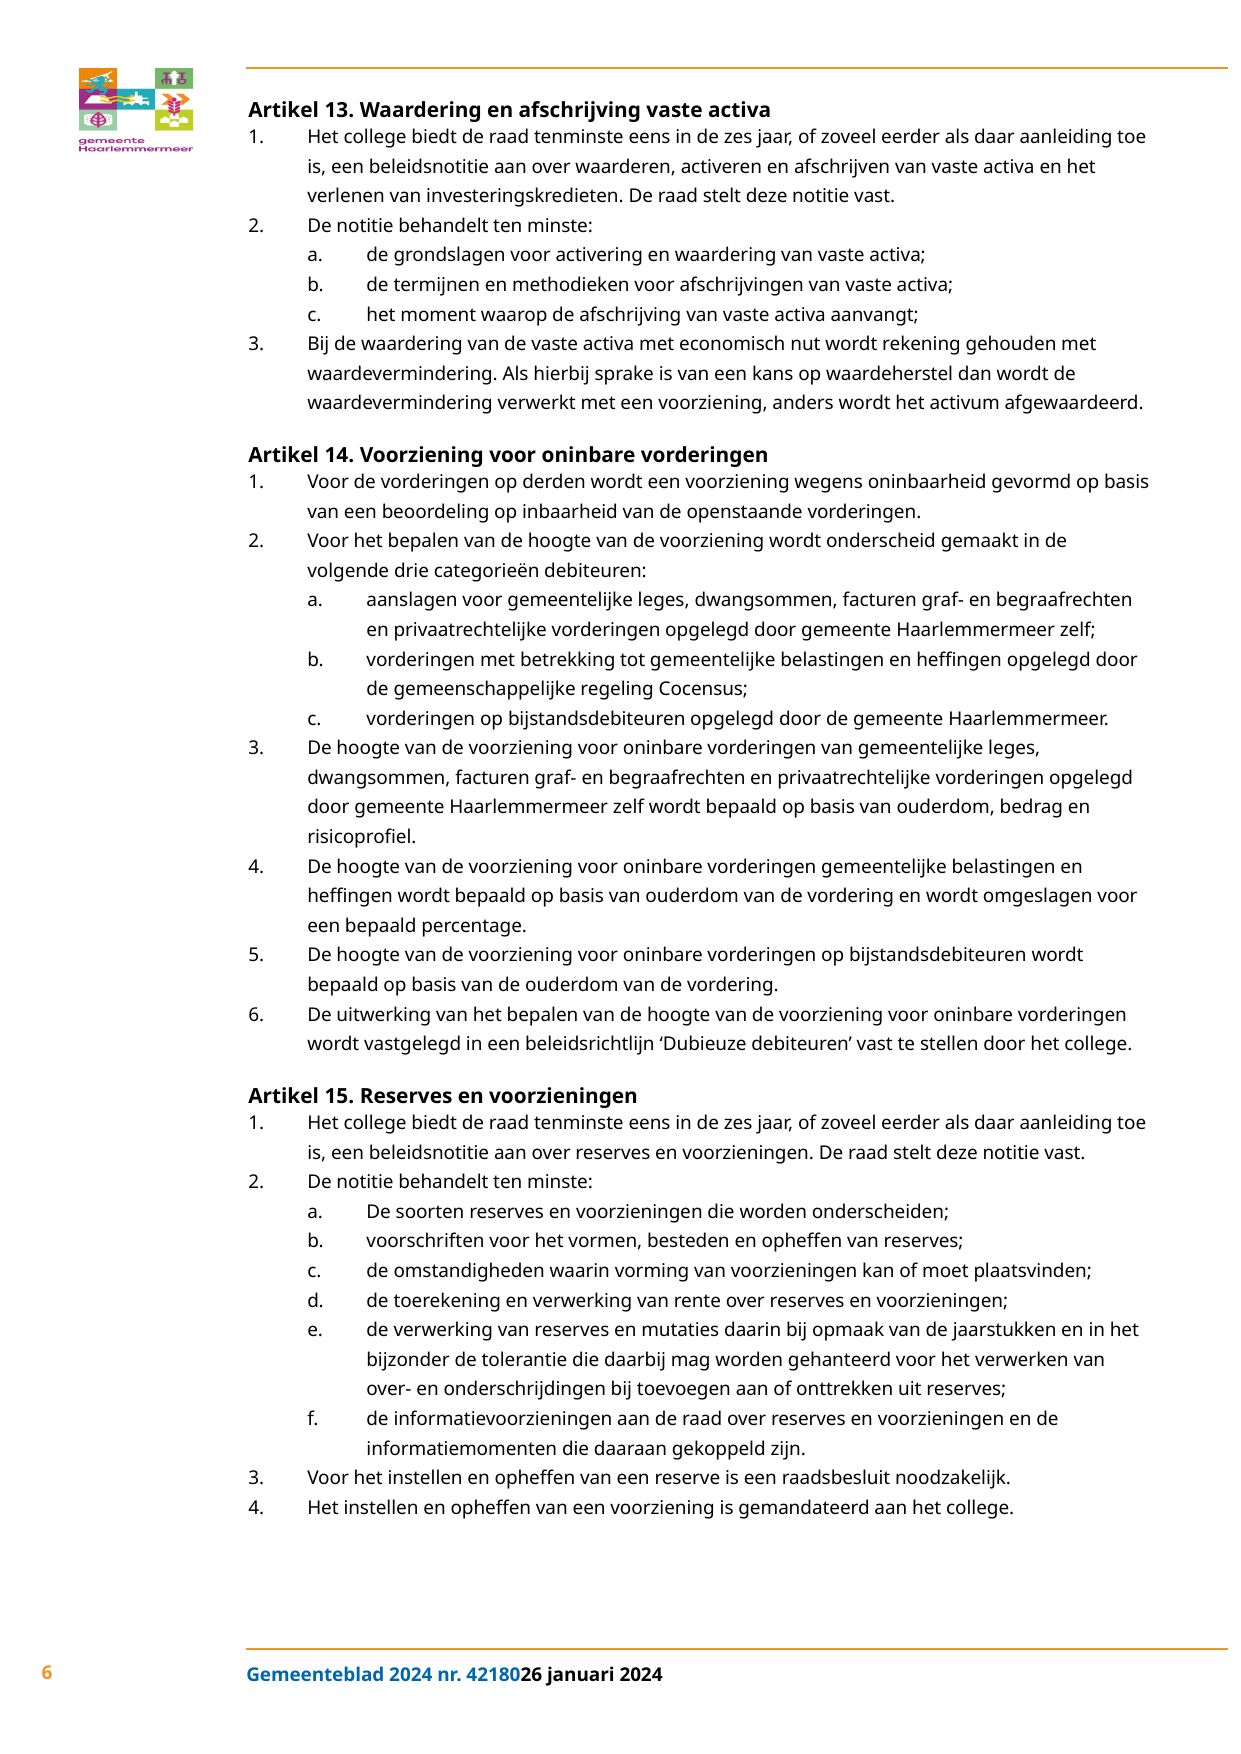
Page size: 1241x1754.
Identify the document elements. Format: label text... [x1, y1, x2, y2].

list De hoogte van de voorziening voor oninbare vorderingen op bijstandsdebiteuren wordt bepaald op basis van de ouderdom van de vordering. [248, 942, 1152, 997]
list de verwerking van reserves en mutaties daarin bij opmaak van de jaarstukken en in het bijzonder de tolerantie die daarbij mag worden gehanteerd voor het verwerken van over- en onderschrijdingen bij toevoegen aan of onttrekken uit reserves; [307, 1316, 1152, 1401]
list De hoogte van de voorziening voor oninbare vorderingen van gemeentelijke leges, dwangsommen, facturen graf- en begraafrechten en privaatrechtelijke vorderingen opgelegd door gemeente Haarlemmermeer zelf wordt bepaald op basis van ouderdom, bedrag en risicoprofiel. [248, 734, 1152, 849]
list vorderingen met betrekking tot gemeentelijke belastingen en heffingen opgelegd door de gemeenschappelijke regeling Cocensus; [307, 646, 1152, 701]
text Artikel 15. Reserves en voorzieningen [248, 1081, 1152, 1109]
list de toerekening en verwerking van rente over reserves en voorzieningen; [307, 1287, 1152, 1312]
list De soorten reserves en voorzieningen die worden onderscheiden; [307, 1198, 1152, 1224]
list voorschriften voor het vormen, besteden en opheffen van reserves; [307, 1228, 1152, 1253]
list het moment waarop de afschrijving van vaste activa aanvangt; [307, 301, 1152, 326]
text Artikel 14. Voorziening voor oninbare vorderingen [248, 440, 1152, 468]
list De hoogte van de voorziening voor oninbare vorderingen gemeentelijke belastingen en heffingen wordt bepaald op basis van ouderdom van de vordering en wordt omgeslagen voor een bepaald percentage. [248, 853, 1152, 938]
list aanslagen voor gemeentelijke leges, dwangsommen, facturen graf- en begraafrechten en privaatrechtelijke vorderingen opgelegd door gemeente Haarlemmermeer zelf; [307, 587, 1152, 642]
list De notitie behandelt ten minste: [248, 1168, 1152, 1194]
list Voor de vorderingen op derden wordt een voorziening wegens oninbaarheid gevormd op basis van een beoordeling op inbaarheid van de openstaande vorderingen. [248, 468, 1152, 524]
list de termijnen en methodieken voor afschrijvingen van vaste activa; [307, 271, 1152, 297]
list Bij de waardering van de vaste activa met economisch nut wordt rekening gehouden met waardevermindering. Als hierbij sprake is van een kans op waardeherstel dan wordt de waardevermindering verwerkt met een voorziening, anders wordt het activum afgewaardeerd. [248, 330, 1152, 415]
list vorderingen op bijstandsdebiteuren opgelegd door de gemeente Haarlemmermeer. [307, 705, 1152, 731]
list De uitwerking van het bepalen van de hoogte van de voorziening voor oninbare vorderingen wordt vastgelegd in een beleidsrichtlijn ‘Dubieuze debiteuren’ vast te stellen door het college. [248, 1001, 1152, 1056]
list Voor het instellen en opheffen van een reserve is een raadsbesluit noodzakelijk. [248, 1464, 1152, 1490]
picture [41, 47, 231, 172]
list Voor het bepalen van de hoogte van de voorziening wordt onderscheid gemaakt in de volgende drie categorieën debiteuren: [248, 527, 1152, 583]
text Artikel 13. Waardering en afschrijving vaste activa [248, 95, 1152, 123]
list De notitie behandelt ten minste: [248, 212, 1152, 238]
list de grondslagen voor activering en waardering van vaste activa; [307, 242, 1152, 267]
list Het college biedt de raad tenminste eens in de zes jaar, of zoveel eerder als daar aanleiding toe is, een beleidsnotitie aan over reserves en voorzieningen. De raad stelt deze notitie vast. [248, 1109, 1152, 1164]
list de informatievoorzieningen aan de raad over reserves en voorzieningen en de informatiemomenten die daaraan gekoppeld zijn. [307, 1405, 1152, 1460]
list de omstandigheden waarin vorming van voorzieningen kan of moet plaatsvinden; [307, 1257, 1152, 1283]
list Het instellen en opheffen van een voorziening is gemandateerd aan het college. [248, 1494, 1152, 1519]
list Het college biedt de raad tenminste eens in de zes jaar, of zoveel eerder als daar aanleiding toe is, een beleidsnotitie aan over waarderen, activeren en afschrijven van vaste activa en het verlenen van investeringskredieten. De raad stelt deze notitie vast. [248, 123, 1152, 208]
